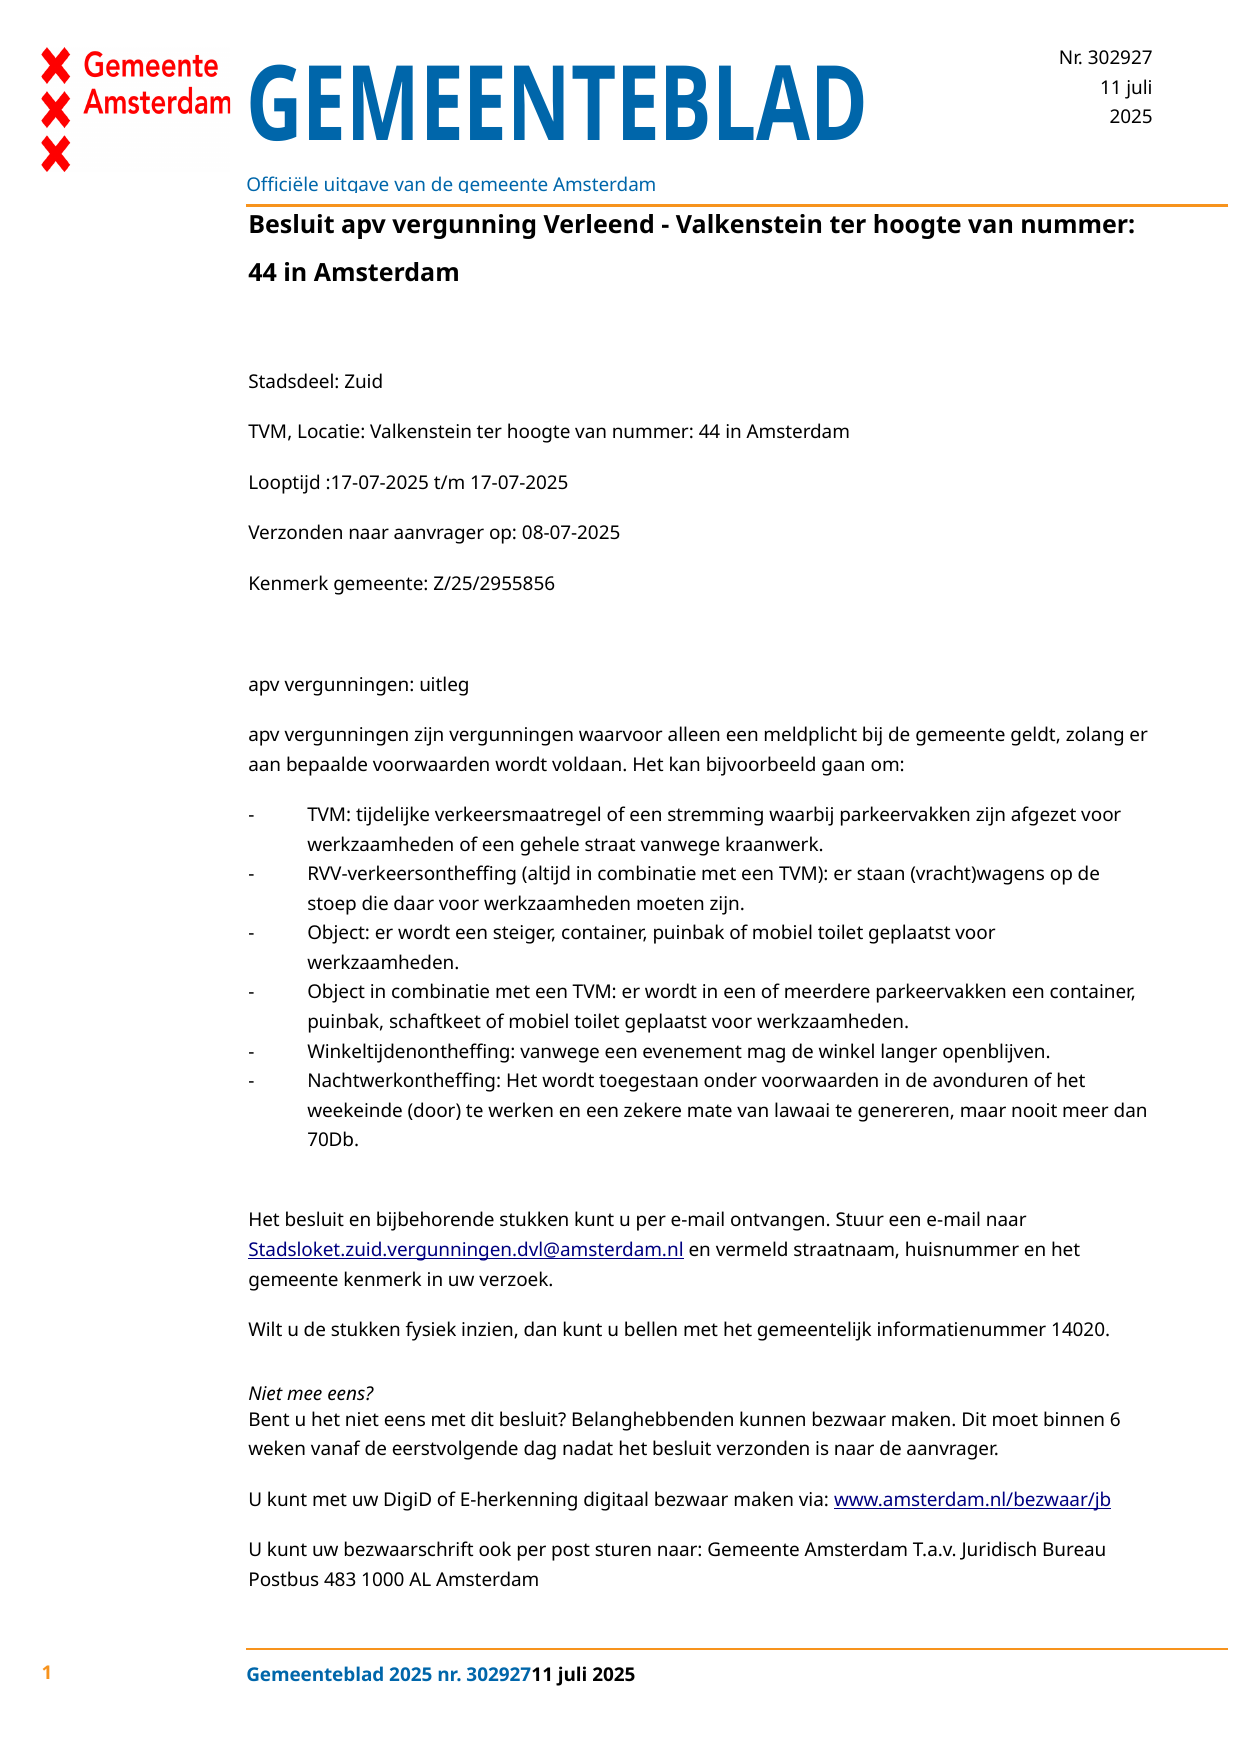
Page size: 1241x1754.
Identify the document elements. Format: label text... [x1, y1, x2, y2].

text Het besluit en bijbehorende stukken kunt u per e-mail ontvangen. Stuur een e-mail naar Stadsloket.zuid.vergunningen.dvl@amsterdam.nl en vermeld straatnaam, huisnummer en het gemeente kenmerk in uw verzoek. [248, 1207, 1152, 1292]
text Wilt u de stukken fysiek inzien, dan kunt u bellen met het gemeentelijk informatienummer 14020. [248, 1316, 1152, 1342]
text TVM, Locatie: Valkenstein ter hoogte van nummer: 44 in Amsterdam [248, 419, 1152, 444]
text Niet mee eens? [248, 1380, 1152, 1406]
list Object: er wordt een steiger, container, puinbak of mobiel toilet geplaatst voor werkzaamheden. [248, 919, 1152, 975]
text U kunt uw bezwaarschrift ook per post sturen naar: Gemeente Amsterdam T.a.v. Juridisch Bureau Postbus 483 1000 AL Amsterdam [248, 1536, 1152, 1592]
text Besluit apv vergunning Verleend - Valkenstein ter hoogte van nummer: 44 in Amsterdam [248, 207, 1152, 288]
text apv vergunningen: uitleg [248, 671, 1152, 697]
text Kenmerk gemeente: Z/25/2955856 [248, 570, 1152, 596]
list Winkeltijdenontheffing: vanwege een evenement mag de winkel langer openblijven. [248, 1038, 1152, 1064]
text Stadsdeel: Zuid [248, 368, 1152, 394]
text U kunt met uw DigiD of E-herkenning digitaal bezwaar maken via: www.amsterdam.nl/bezwaar/jb [248, 1486, 1152, 1512]
picture [41, 47, 231, 172]
list Object in combinatie met een TVM: er wordt in een of meerdere parkeervakken een container, puinbak, schaftkeet of mobiel toilet geplaatst voor werkzaamheden. [248, 979, 1152, 1034]
text Bent u het niet eens met dit besluit? Belanghebbenden kunnen bezwaar maken. Dit moet binnen 6 weken vanaf de eerstvolgende dag nadat het besluit verzonden is naar de aanvrager. [248, 1406, 1152, 1461]
text Verzonden naar aanvrager op: 08-07-2025 [248, 519, 1152, 545]
text apv vergunningen zijn vergunningen waarvoor alleen een meldplicht bij de gemeente geldt, zolang er aan bepaalde voorwaarden wordt voldaan. Het kan bijvoorbeeld gaan om: [248, 721, 1152, 777]
text Looptijd :17-07-2025 t/m 17-07-2025 [248, 469, 1152, 495]
list RVV-verkeersontheffing (altijd in combinatie met een TVM): er staan (vracht)wagens op de stoep die daar voor werkzaamheden moeten zijn. [248, 860, 1152, 916]
list Nachtwerkontheffing: Het wordt toegestaan onder voorwaarden in de avonduren of het weekeinde (door) te werken en een zekere mate van lawaai te genereren, maar nooit meer dan 70Db. [248, 1067, 1152, 1152]
list TVM: tijdelijke verkeersmaatregel of een stremming waarbij parkeervakken zijn afgezet voor werkzaamheden of een gehele straat vanwege kraanwerk. [248, 801, 1152, 857]
